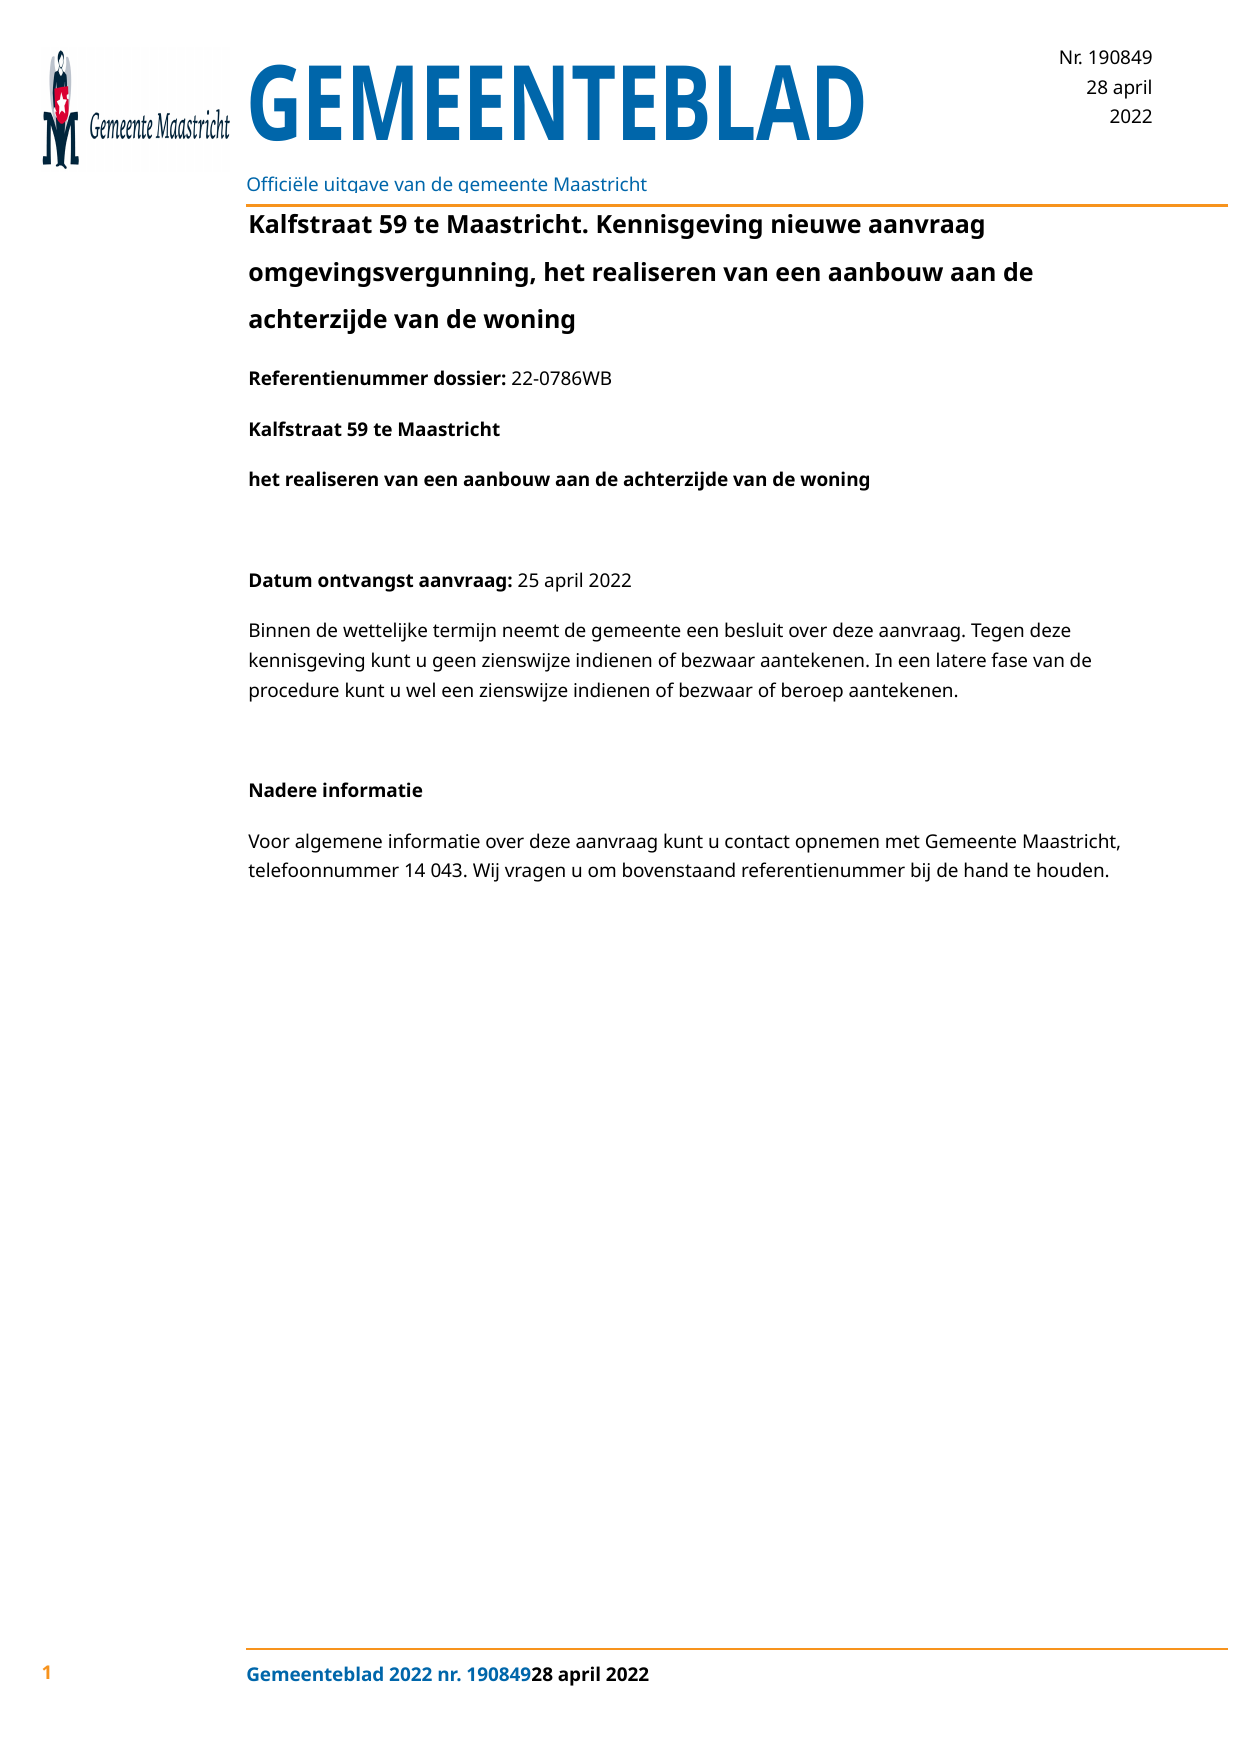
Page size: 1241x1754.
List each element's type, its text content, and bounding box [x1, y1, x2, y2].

text Kalfstraat 59 te Maastricht [248, 416, 1152, 442]
text Kalfstraat 59 te Maastricht. Kennisgeving nieuwe aanvraag omgevingsvergunning, het realiseren van een aanbouw aan de achterzijde van de woning [248, 207, 1152, 336]
text Datum ontvangst aanvraag: 25 april 2022 [248, 567, 1152, 593]
text Nadere informatie [248, 778, 1152, 803]
text Binnen de wettelijke termijn neemt de gemeente een besluit over deze aanvraag. Tegen deze kennisgeving kunt u geen zienswijze indienen of bezwaar aantekenen. In een latere fase van de procedure kunt u wel een zienswijze indienen of bezwaar of beroep aantekenen. [248, 618, 1152, 702]
text Voor algemene informatie over deze aanvraag kunt u contact opnemen met Gemeente Maastricht, telefoonnummer 14 043. Wij vragen u om bovenstaand referentienummer bij de hand te houden. [248, 828, 1152, 883]
picture [41, 47, 231, 172]
text Referentienummer dossier: 22-0786WB [248, 366, 1152, 391]
text het realiseren van een aanbouw aan de achterzijde van de woning [248, 466, 1152, 492]
